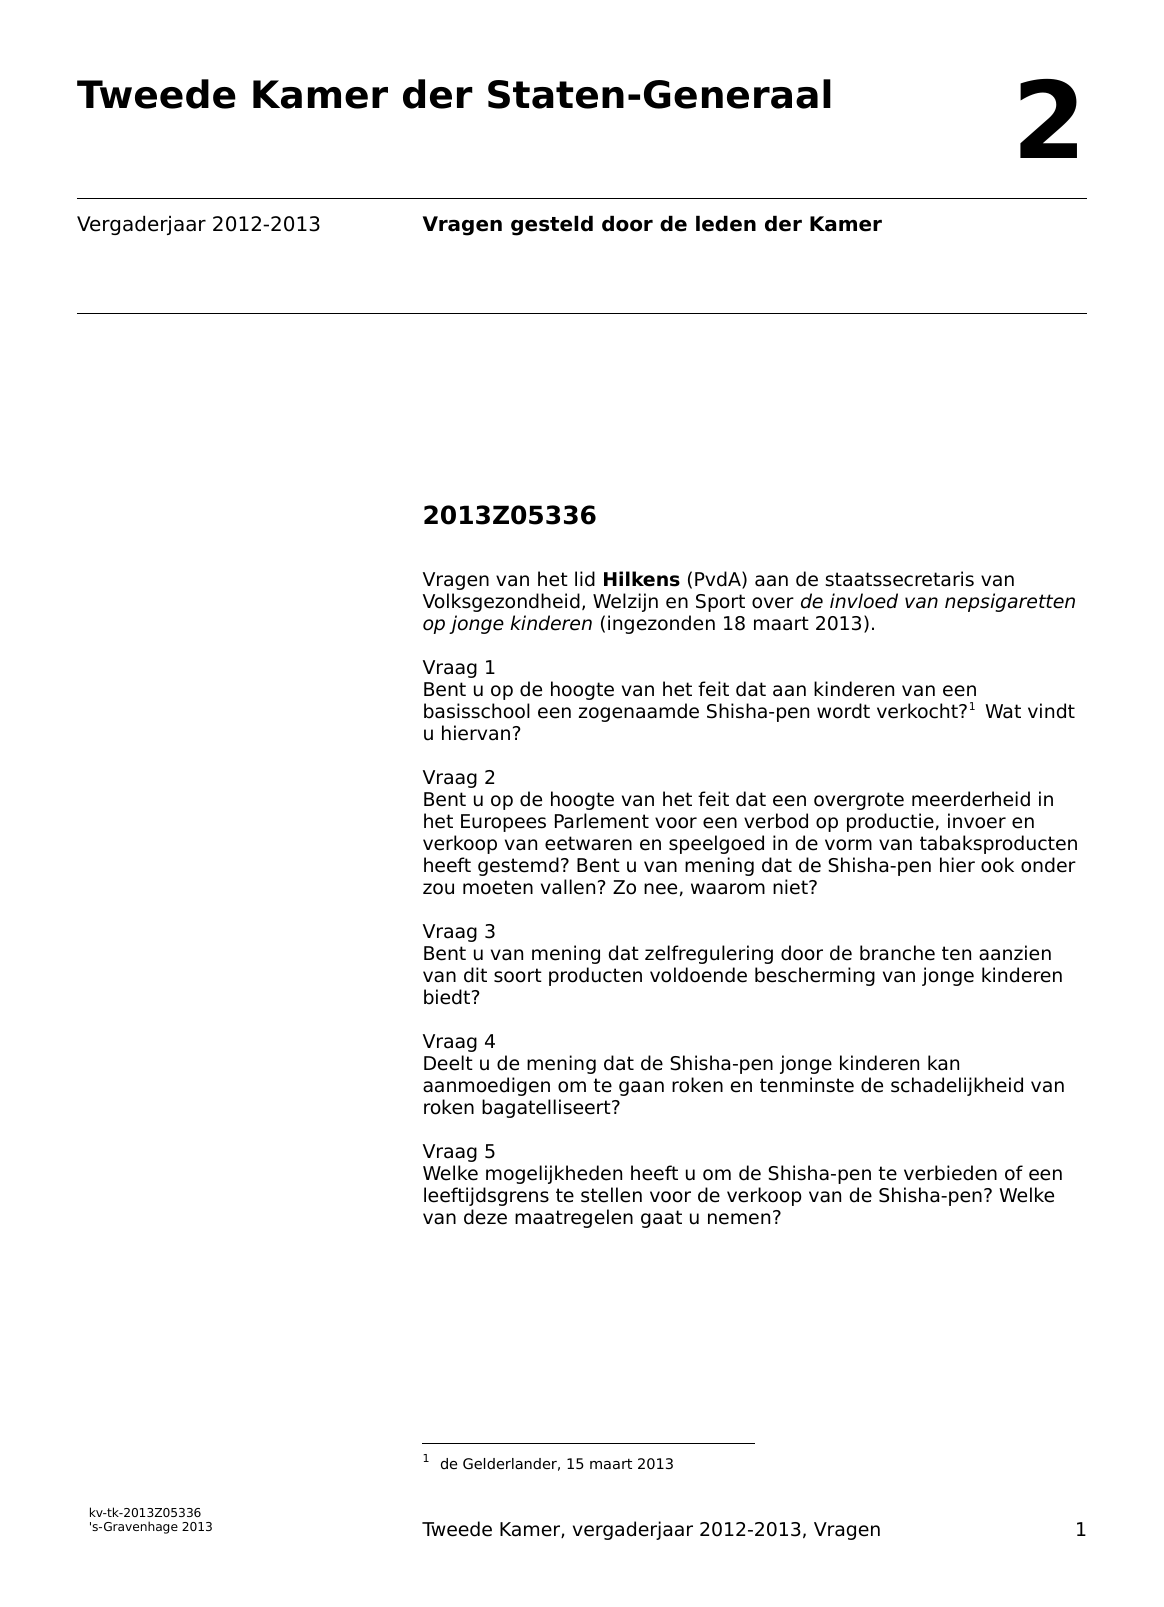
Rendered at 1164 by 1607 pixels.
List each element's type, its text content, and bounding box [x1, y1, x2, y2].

text Bent u op de hoogte van het feit dat aan kinderen van een basisschool een zogenaamde Shisha-pen wordt verkocht? Wat vindt u hiervan? [422, 679, 1087, 745]
table_cell Vergaderjaar 2012-2013 [77, 199, 422, 313]
text Bent u van mening dat zelfregulering door de branche ten aanzien van dit soort producten voldoende bescherming van jonge kinderen biedt? [422, 943, 1087, 1009]
text Vraag 5 [422, 1141, 1087, 1163]
text Deelt u de mening dat de Shisha-pen jonge kinderen kan aanmoedigen om te gaan roken en tenminste de schadelijkheid van roken bagatelliseert? [422, 1053, 1087, 1119]
text Vraag 4 [422, 1031, 1087, 1053]
text de Gelderlander, 15 maart 2013 [422, 1452, 1087, 1474]
text Vragen van het lid Hilkens (PvdA) aan de staatssecretaris van Volksgezondheid, Welzijn en Sport over de invloed van nepsigaretten op jonge kinderen (ingezonden 18 maart 2013). [422, 569, 1087, 635]
text kv-tk-2013Z05336 [88, 1506, 323, 1520]
text 2013Z05336 [422, 501, 1087, 531]
text Vraag 3 [422, 921, 1087, 943]
text 's-Gravenhage 2013 [88, 1520, 323, 1534]
table_header 2 [886, 59, 1087, 198]
text Vraag 1 [422, 657, 1087, 679]
table_cell Vragen gesteld door de leden der Kamer [422, 199, 1087, 313]
text Bent u op de hoogte van het feit dat een overgrote meerderheid in het Europees Parlement voor een verbod op productie, invoer en verkoop van eetwaren en speelgoed in de vorm van tabaksproducten heeft gestemd? Bent u van mening dat de Shisha-pen hier ook onder zou moeten vallen? Zo nee, waarom niet? [422, 789, 1087, 899]
text Welke mogelijkheden heeft u om de Shisha-pen te verbieden of een leeftijdsgrens te stellen voor de verkoop van de Shisha-pen? Welke van deze maatregelen gaat u nemen? [422, 1163, 1087, 1229]
text Vraag 2 [422, 767, 1087, 789]
table_header Tweede Kamer der Staten-Generaal [77, 59, 886, 198]
